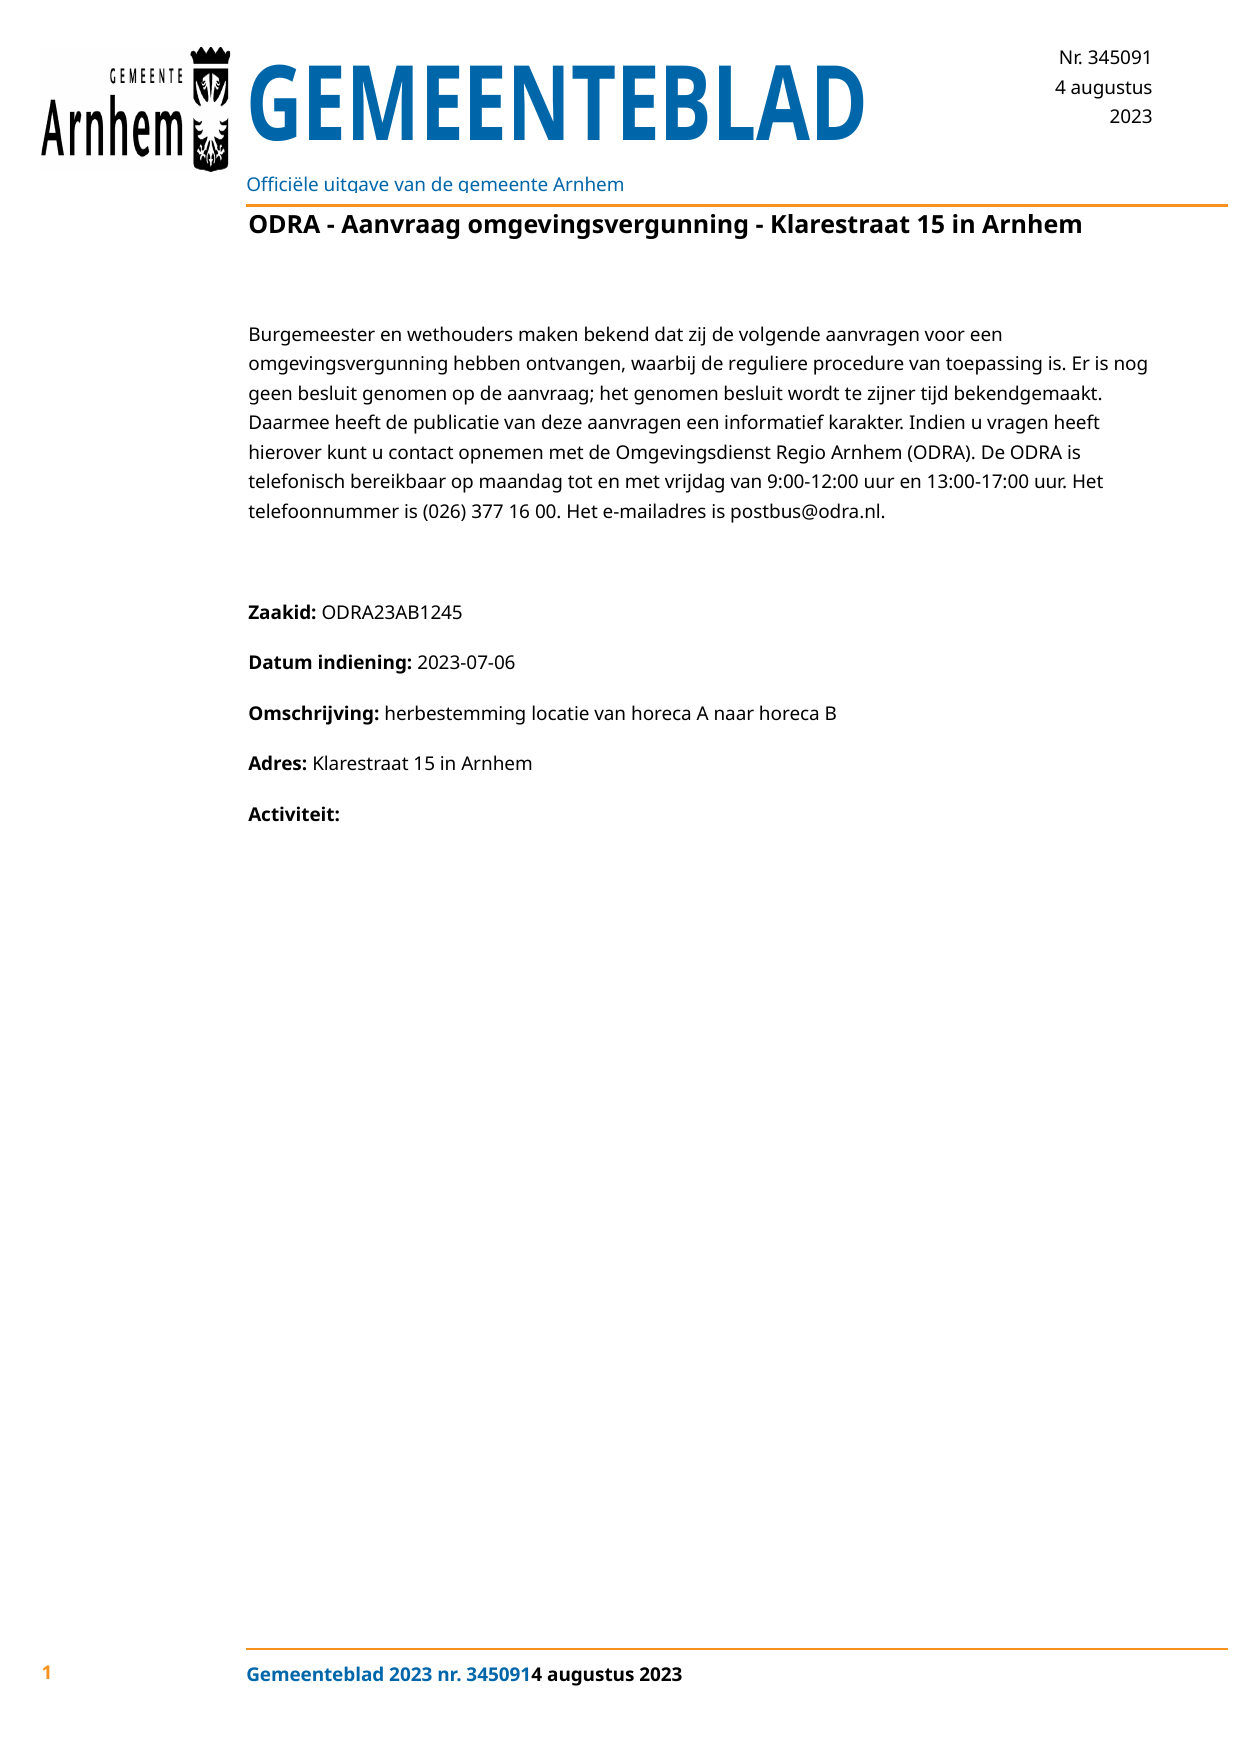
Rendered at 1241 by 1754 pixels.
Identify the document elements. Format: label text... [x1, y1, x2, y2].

text Burgemeester en wethouders maken bekend dat zij de volgende aanvragen voor een omgevingsvergunning hebben ontvangen, waarbij de reguliere procedure van toepassing is. Er is nog geen besluit genomen op de aanvraag; het genomen besluit wordt te zijner tijd bekendgemaakt. Daarmee heeft de publicatie van deze aanvragen een informatief karakter. Indien u vragen heeft hierover kunt u contact opnemen met de Omgevingsdienst Regio Arnhem (ODRA). De ODRA is telefonisch bereikbaar op maandag tot en met vrijdag van 9:00-12:00 uur en 13:00-17:00 uur. Het telefoonnummer is (026) 377 16 00. Het e-mailadres is postbus@odra.nl. [248, 321, 1152, 524]
text Zaakid: ODRA23AB1245 [248, 599, 1152, 625]
text Omschrijving: herbestemming locatie van horeca A naar horeca B [248, 700, 1152, 726]
text Activiteit: [248, 801, 1152, 826]
text Adres: Klarestraat 15 in Arnhem [248, 750, 1152, 776]
picture [41, 47, 231, 172]
text Datum indiening: 2023-07-06 [248, 649, 1152, 675]
text ODRA - Aanvraag omgevingsvergunning - Klarestraat 15 in Arnhem [248, 207, 1152, 241]
